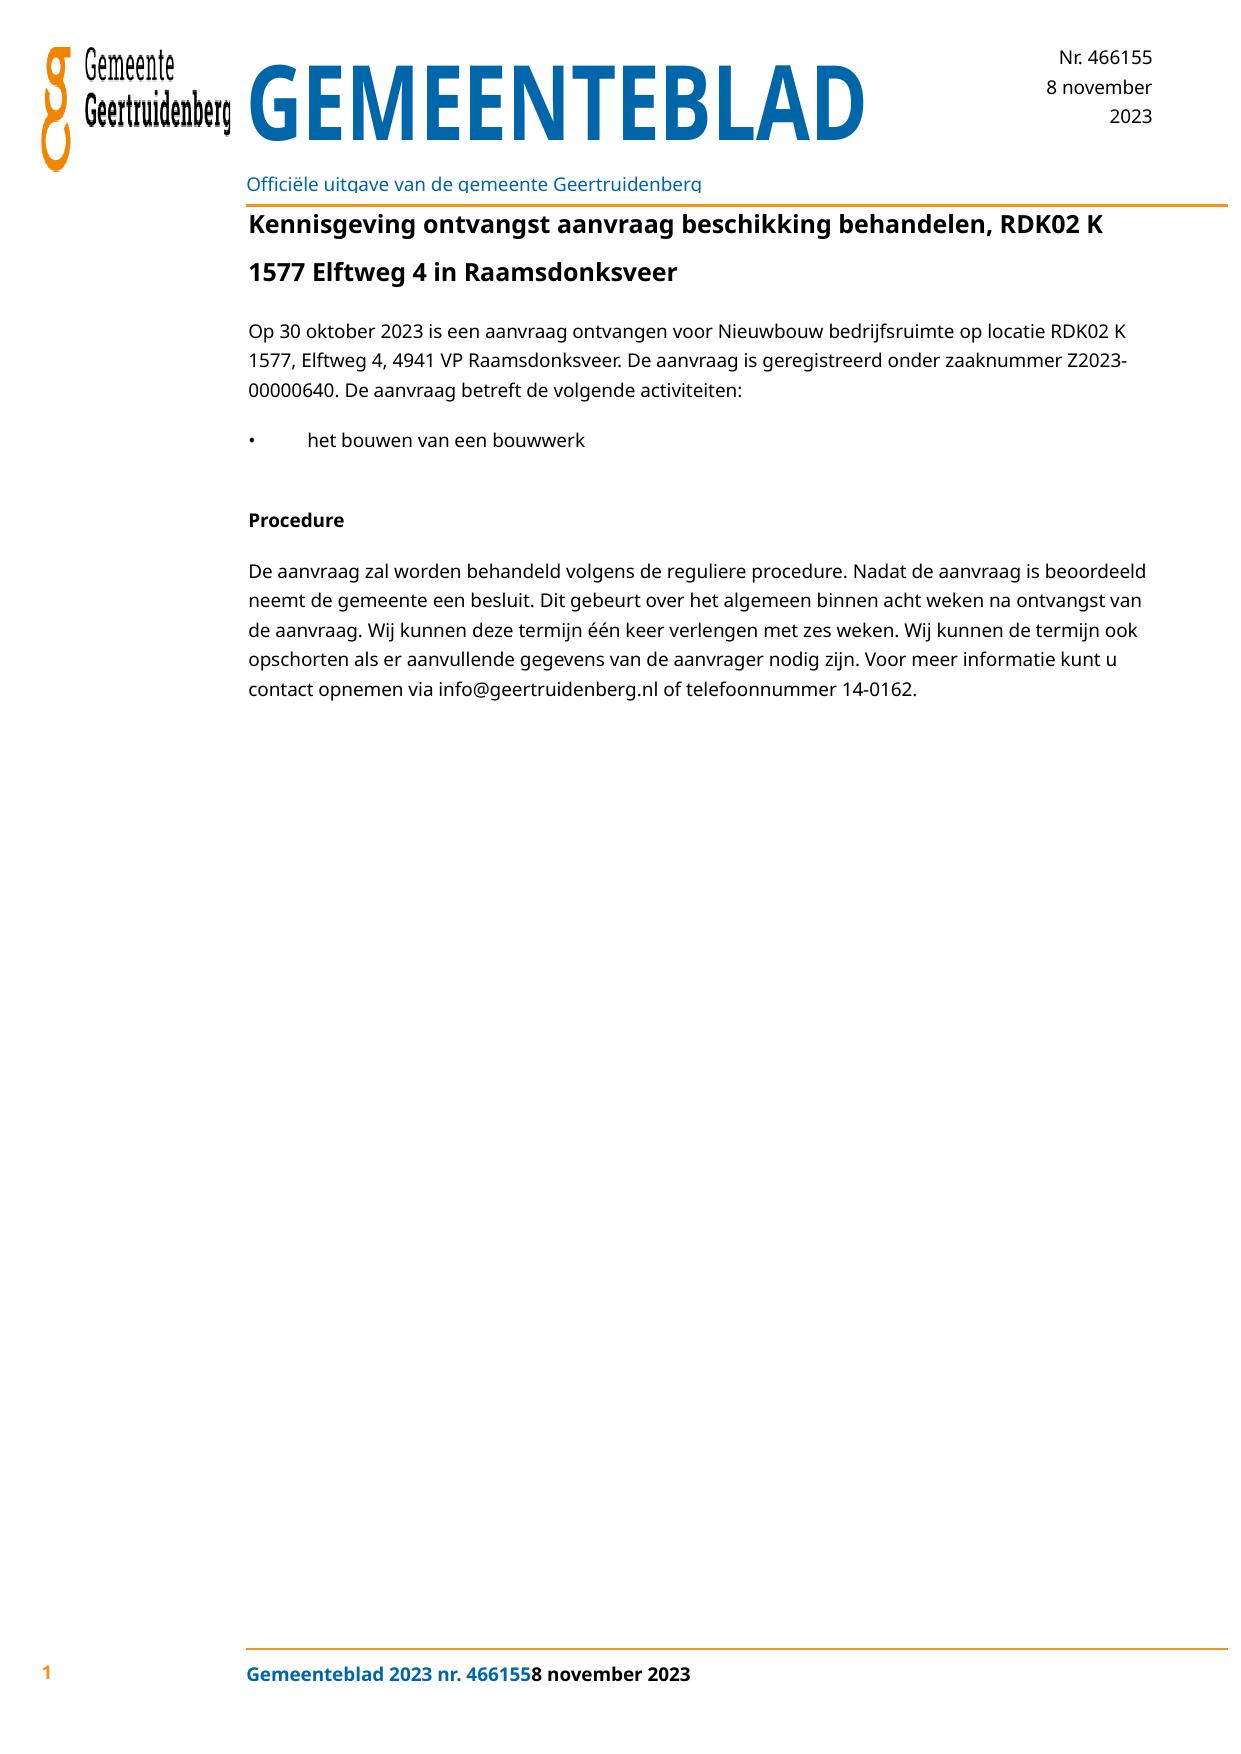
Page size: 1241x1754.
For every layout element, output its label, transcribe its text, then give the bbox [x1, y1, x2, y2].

text De aanvraag zal worden behandeld volgens de reguliere procedure. Nadat de aanvraag is beoordeeld neemt de gemeente een besluit. Dit gebeurt over het algemeen binnen acht weken na ontvangst van de aanvraag. Wij kunnen deze termijn één keer verlengen met zes weken. Wij kunnen de termijn ook opschorten als er aanvullende gegevens van de aanvrager nodig zijn. Voor meer informatie kunt u contact opnemen via info@geertruidenberg.nl of telefoonnummer 14-0162. [248, 558, 1152, 702]
text Op 30 oktober 2023 is een aanvraag ontvangen voor Nieuwbouw bedrijfsruimte op locatie RDK02 K 1577, Elftweg 4, 4941 VP Raamsdonksveer. De aanvraag is geregistreerd onder zaaknummer Z2023-00000640. De aanvraag betreft de volgende activiteiten: [248, 318, 1152, 403]
text Procedure [248, 507, 1152, 533]
picture [41, 47, 231, 172]
list het bouwen van een bouwwerk [248, 427, 1152, 453]
text Kennisgeving ontvangst aanvraag beschikking behandelen, RDK02 K 1577 Elftweg 4 in Raamsdonksveer [248, 207, 1152, 288]
